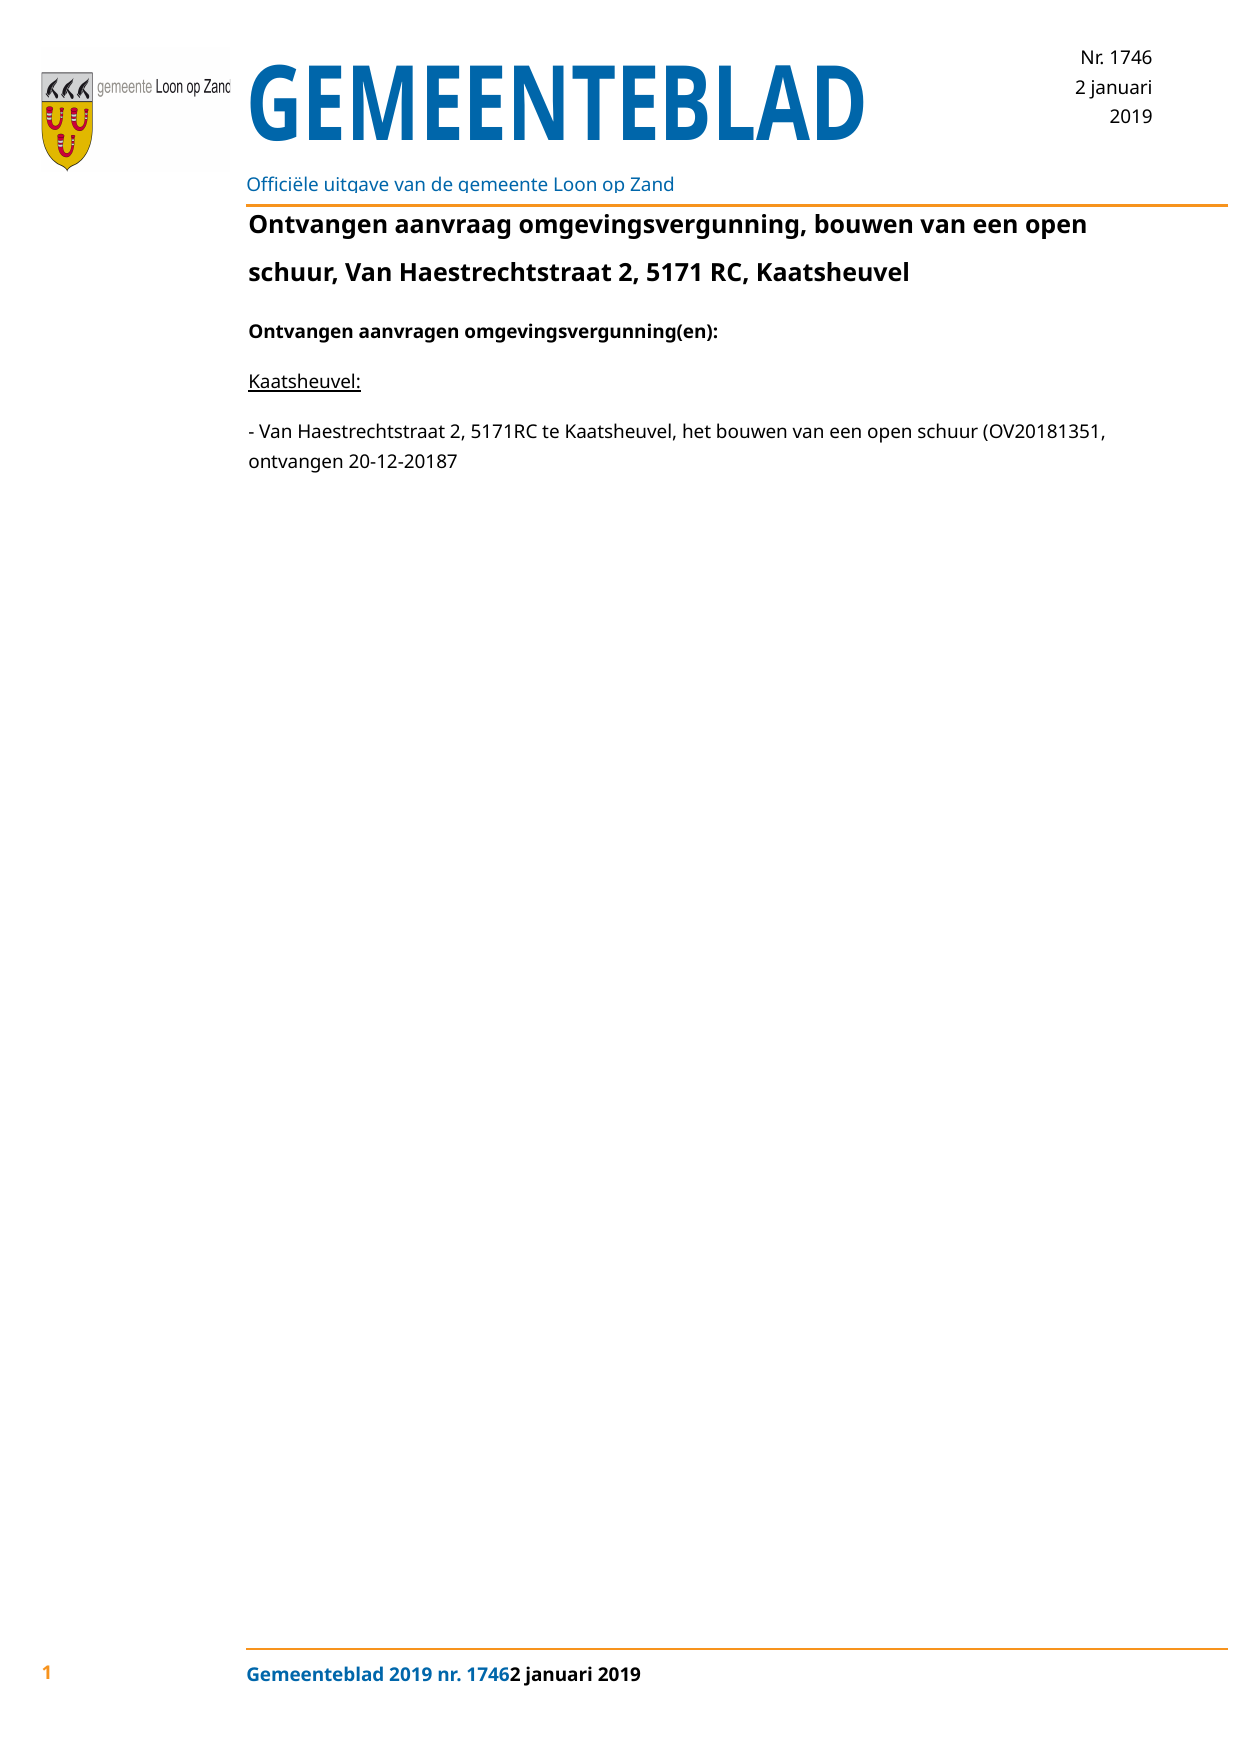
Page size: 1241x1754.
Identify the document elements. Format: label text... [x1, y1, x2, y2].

text - Van Haestrechtstraat 2, 5171RC te Kaatsheuvel, het bouwen van een open schuur (OV20181351, ontvangen 20-12-20187 [248, 419, 1152, 474]
picture [41, 47, 231, 172]
text Ontvangen aanvragen omgevingsvergunning(en): [248, 318, 1152, 344]
text Kaatsheuvel: [248, 368, 1152, 394]
text Ontvangen aanvraag omgevingsvergunning, bouwen van een open schuur, Van Haestrechtstraat 2, 5171 RC, Kaatsheuvel [248, 207, 1152, 288]
